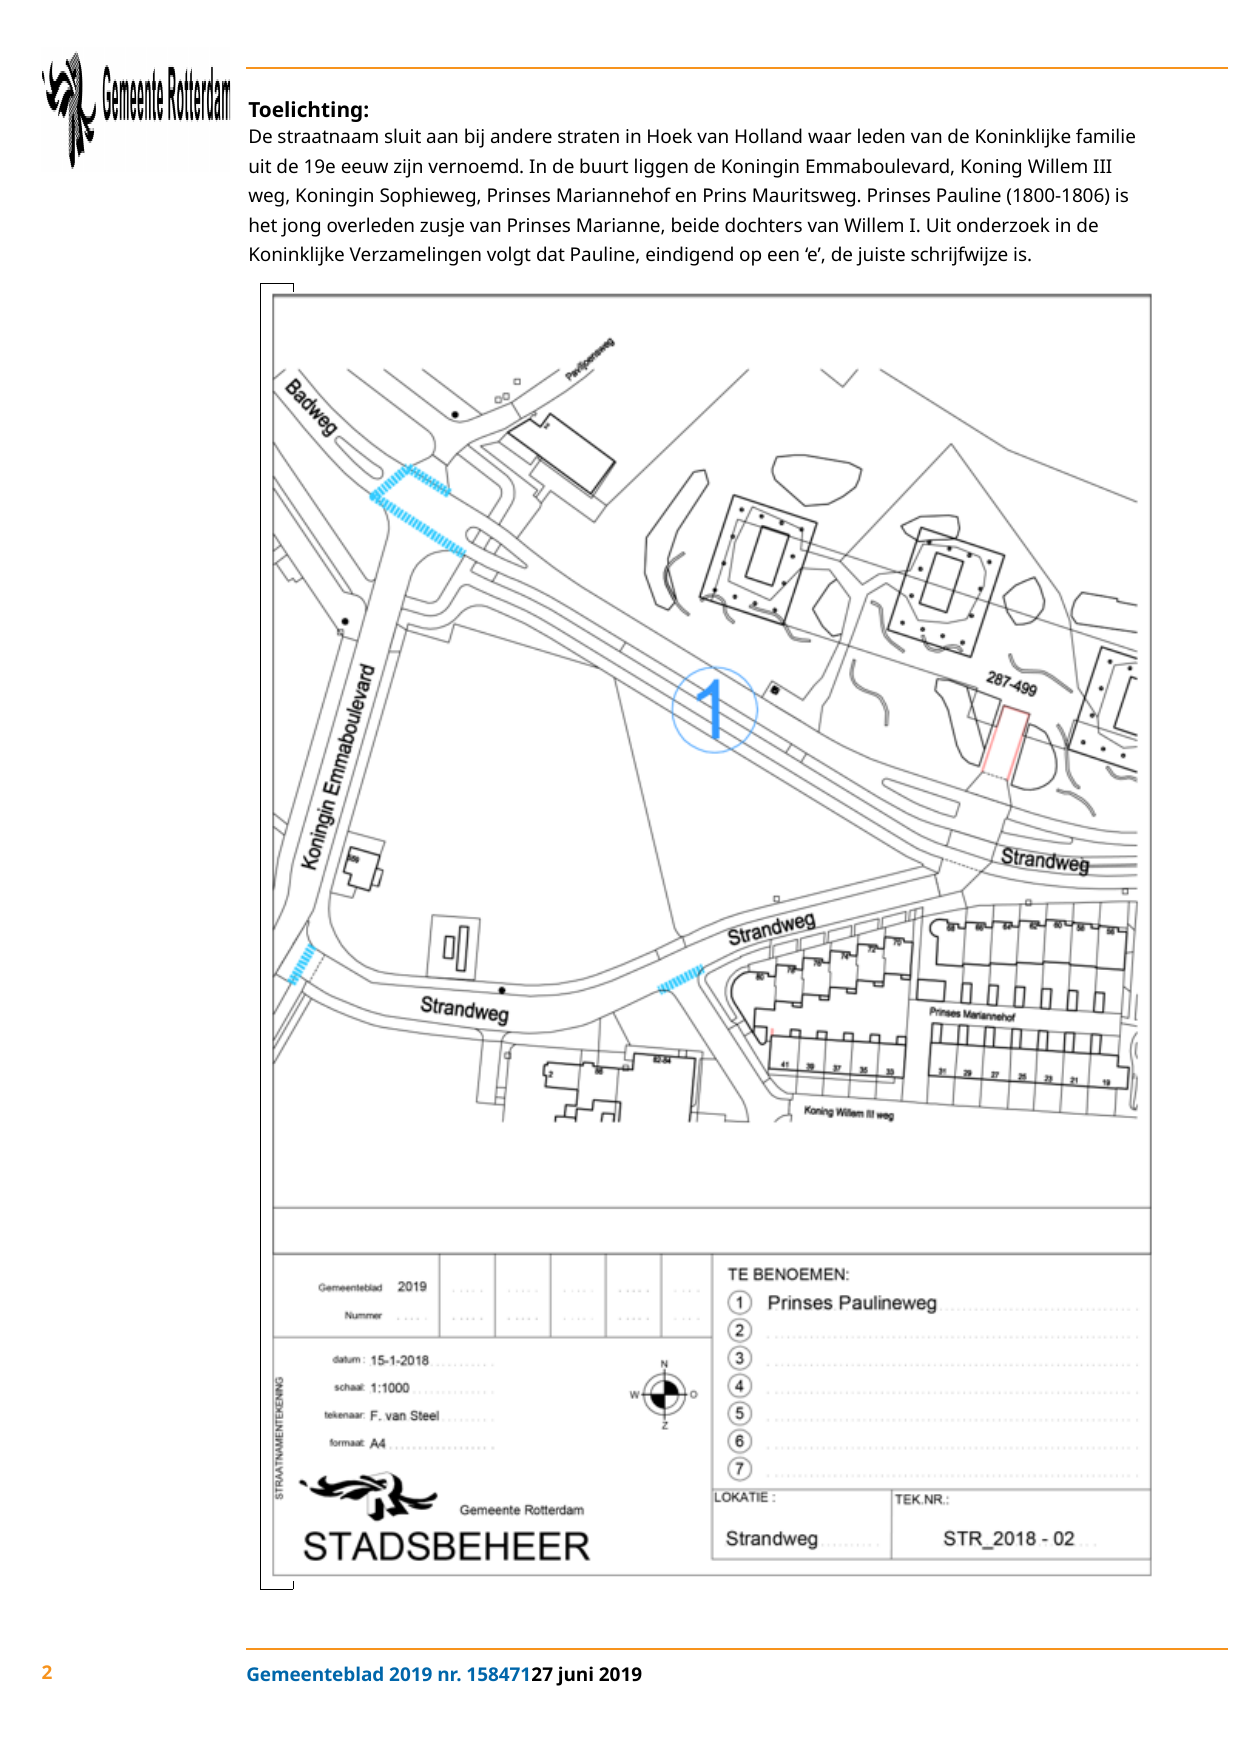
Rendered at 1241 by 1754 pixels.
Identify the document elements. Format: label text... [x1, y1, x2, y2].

picture [41, 47, 231, 172]
picture [268, 292, 1155, 1581]
text De straatnaam sluit aan bij andere straten in Hoek van Holland waar leden van de Koninklijke familie uit de 19e eeuw zijn vernoemd. In de buurt liggen de Koningin Emmaboulevard, Koning Willem III weg, Koningin Sophieweg, Prinses Mariannehof en Prins Mauritsweg. Prinses Pauline (1800-1806) is het jong overleden zusje van Prinses Marianne, beide dochters van Willem I. Uit onderzoek in de Koninklijke Verzamelingen volgt dat Pauline, eindigend op een ‘e’, de juiste schrijfwijze is. [248, 123, 1152, 267]
text Toelichting: [248, 95, 1152, 123]
